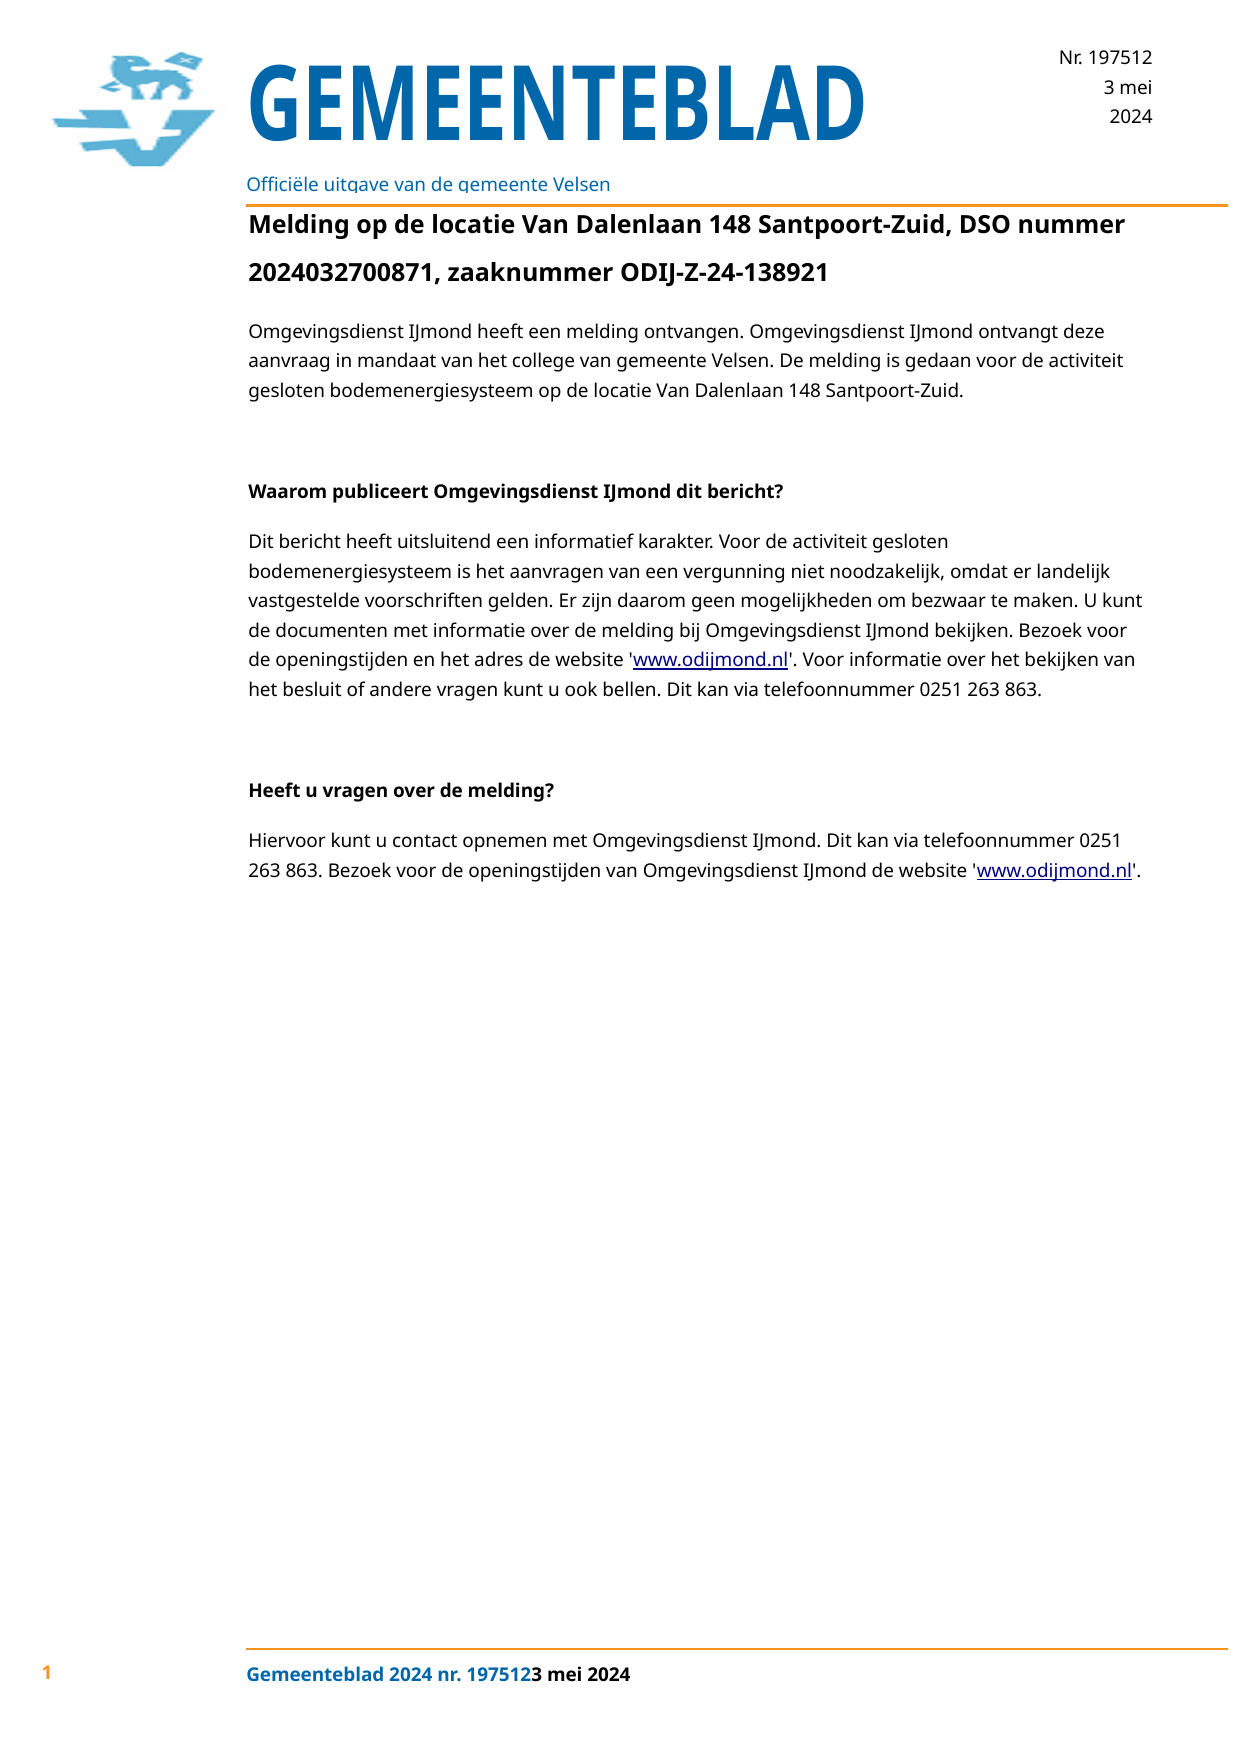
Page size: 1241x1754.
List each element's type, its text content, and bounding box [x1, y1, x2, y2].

text Dit bericht heeft uitsluitend een informatief karakter. Voor de activiteit gesloten bodemenergiesysteem is het aanvragen van een vergunning niet noodzakelijk, omdat er landelijk vastgestelde voorschriften gelden. Er zijn daarom geen mogelijkheden om bezwaar te maken. U kunt de documenten met informatie over de melding bij Omgevingsdienst IJmond bekijken. Bezoek voor de openingstijden en het adres de website 'www.odijmond.nl'. Voor informatie over het bekijken van het besluit of andere vragen kunt u ook bellen. Dit kan via telefoonnummer 0251 263 863. [248, 528, 1152, 702]
text Hiervoor kunt u contact opnemen met Omgevingsdienst IJmond. Dit kan via telefoonnummer 0251 263 863. Bezoek voor de openingstijden van Omgevingsdienst IJmond de website 'www.odijmond.nl'. [248, 827, 1152, 883]
text Heeft u vragen over de melding? [248, 777, 1152, 803]
text Melding op de locatie Van Dalenlaan 148 Santpoort-Zuid, DSO nummer 2024032700871, zaaknummer ODIJ-Z-24-138921 [248, 207, 1152, 288]
text Waarom publiceert Omgevingsdienst IJmond dit bericht? [248, 478, 1152, 504]
picture [41, 47, 231, 172]
text Omgevingsdienst IJmond heeft een melding ontvangen. Omgevingsdienst IJmond ontvangt deze aanvraag in mandaat van het college van gemeente Velsen. De melding is gedaan voor de activiteit gesloten bodemenergiesysteem op de locatie Van Dalenlaan 148 Santpoort-Zuid. [248, 318, 1152, 403]
